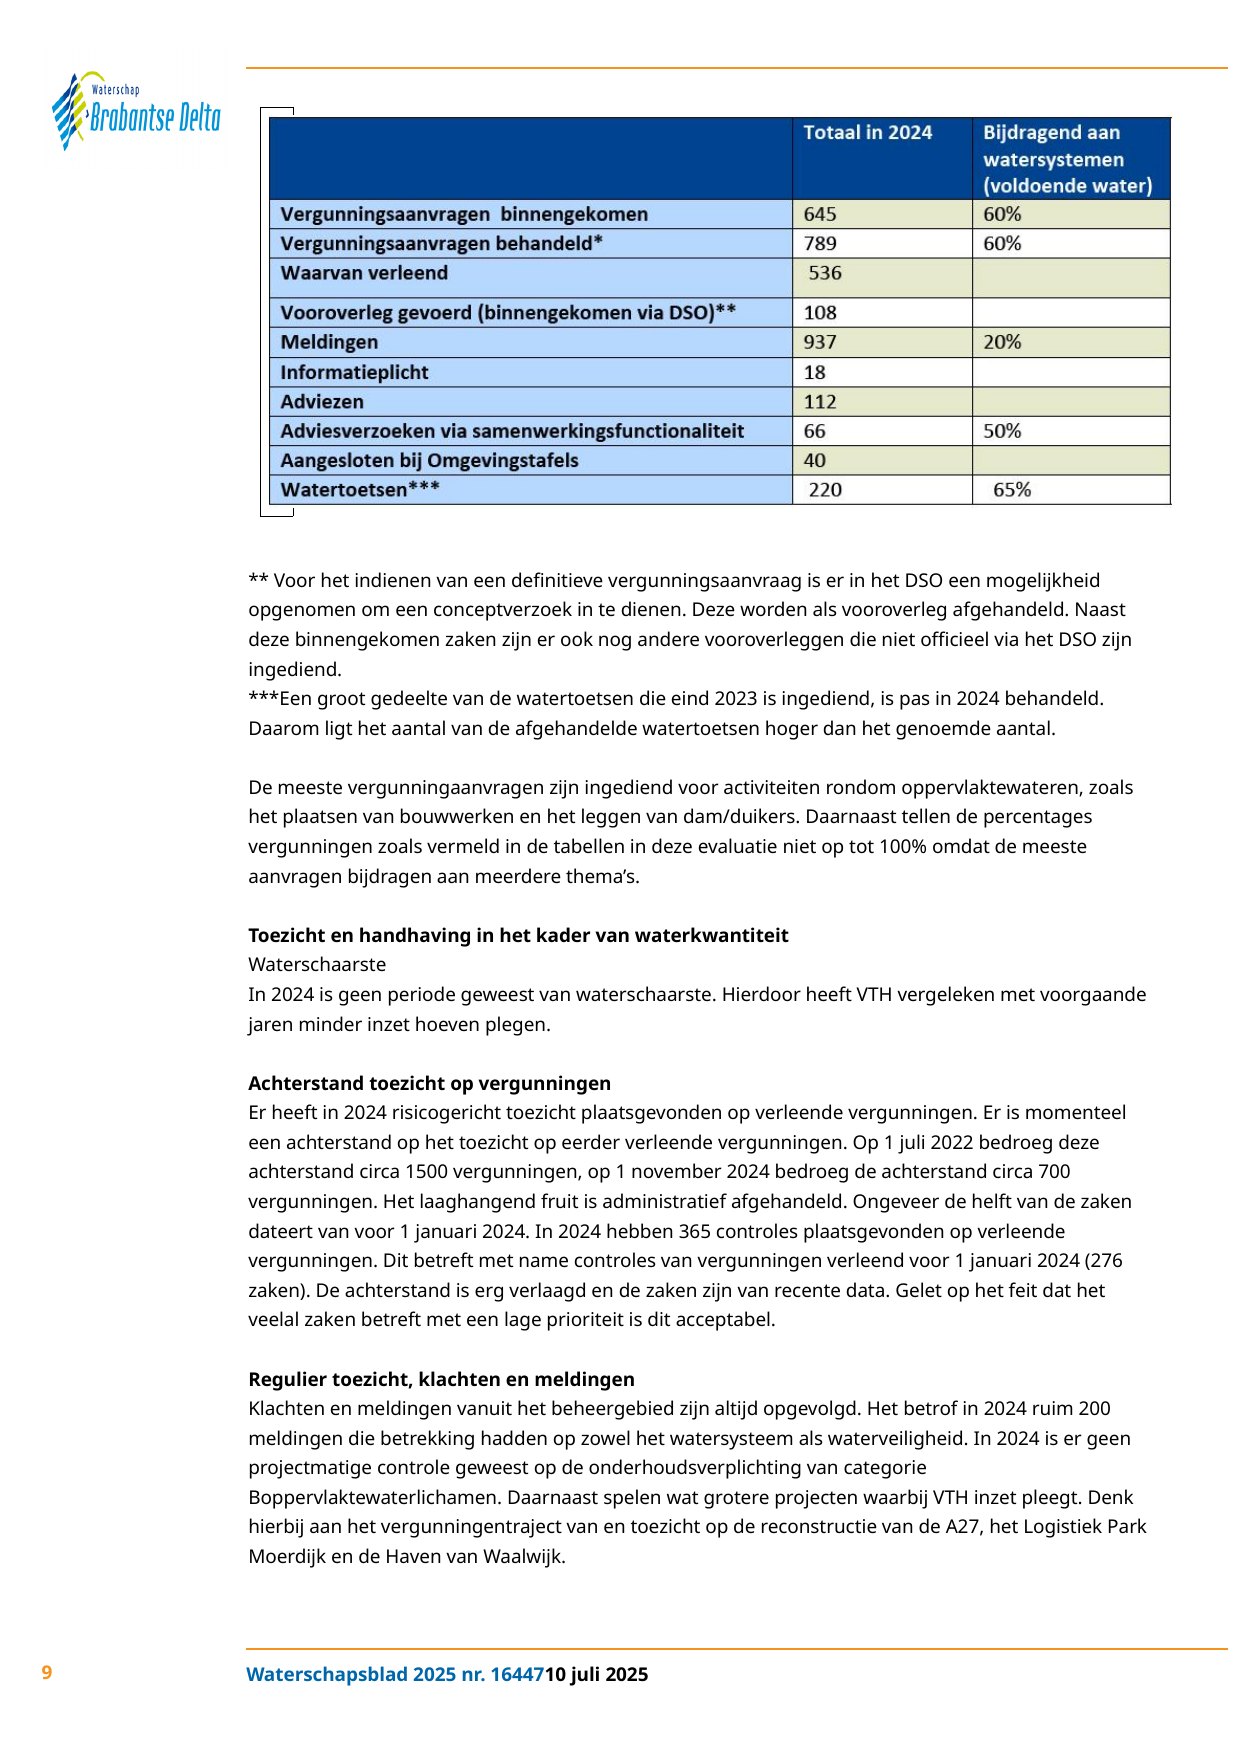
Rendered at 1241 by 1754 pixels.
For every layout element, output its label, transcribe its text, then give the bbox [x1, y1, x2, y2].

text In 2024 is geen periode geweest van waterschaarste. Hierdoor heeft VTH vergeleken met voorgaande jaren minder inzet hoeven plegen. [248, 981, 1152, 1037]
picture [41, 47, 231, 172]
text Toezicht en handhaving in het kader van waterkwantiteit [248, 922, 1152, 948]
text ***Een groot gedeelte van de watertoetsen die eind 2023 is ingediend, is pas in 2024 behandeld. Daarom ligt het aantal van de afgehandelde watertoetsen hoger dan het genoemde aantal. [248, 685, 1152, 741]
text Klachten en meldingen vanuit het beheergebied zijn altijd opgevolgd. Het betrof in 2024 ruim 200 meldingen die betrekking hadden op zowel het watersysteem als waterveiligheid. In 2024 is er geen projectmatige controle geweest op de onderhoudsverplichting van categorie Boppervlaktewaterlichamen. Daarnaast spelen wat grotere projecten waarbij VTH inzet pleegt. Denk hierbij aan het vergunningentraject van en toezicht op de reconstructie van de A27, het Logistiek Park Moerdijk en de Haven van Waalwijk. [248, 1395, 1152, 1569]
text De meeste vergunningaanvragen zijn ingediend voor activiteiten rondom oppervlaktewateren, zoals het plaatsen van bouwwerken en het leggen van dam/duikers. Daarnaast tellen de percentages vergunningen zoals vermeld in de tabellen in deze evaluatie niet op tot 100% omdat de meeste aanvragen bijdragen aan meerdere thema’s. [248, 774, 1152, 889]
text Achterstand toezicht op vergunningen [248, 1070, 1152, 1096]
text Er heeft in 2024 risicogericht toezicht plaatsgevonden op verleende vergunningen. Er is momenteel een achterstand op het toezicht op eerder verleende vergunningen. Op 1 juli 2022 bedroeg deze achterstand circa 1500 vergunningen, op 1 november 2024 bedroeg de achterstand circa 700 vergunningen. Het laaghangend fruit is administratief afgehandeld. Ongeveer de helft van de zaken dateert van voor 1 januari 2024. In 2024 hebben 365 controles plaatsgevonden op verleende vergunningen. Dit betreft met name controles van vergunningen verleend voor 1 januari 2024 (276 zaken). De achterstand is erg verlaagd en de zaken zijn van recente data. Gelet op het feit dat het veelal zaken betreft met een lage prioriteit is dit acceptabel. [248, 1099, 1152, 1332]
text ** Voor het indienen van een definitieve vergunningsaanvraag is er in het DSO een mogelijkheid opgenomen om een conceptverzoek in te dienen. Deze worden als vooroverleg afgehandeld. Naast deze binnengekomen zaken zijn er ook nog andere vooroverleggen die niet officieel via het DSO zijn ingediend. [248, 567, 1152, 682]
text Waterschaarste [248, 952, 1152, 977]
picture [268, 115, 1173, 508]
text Regulier toezicht, klachten en meldingen [248, 1366, 1152, 1392]
